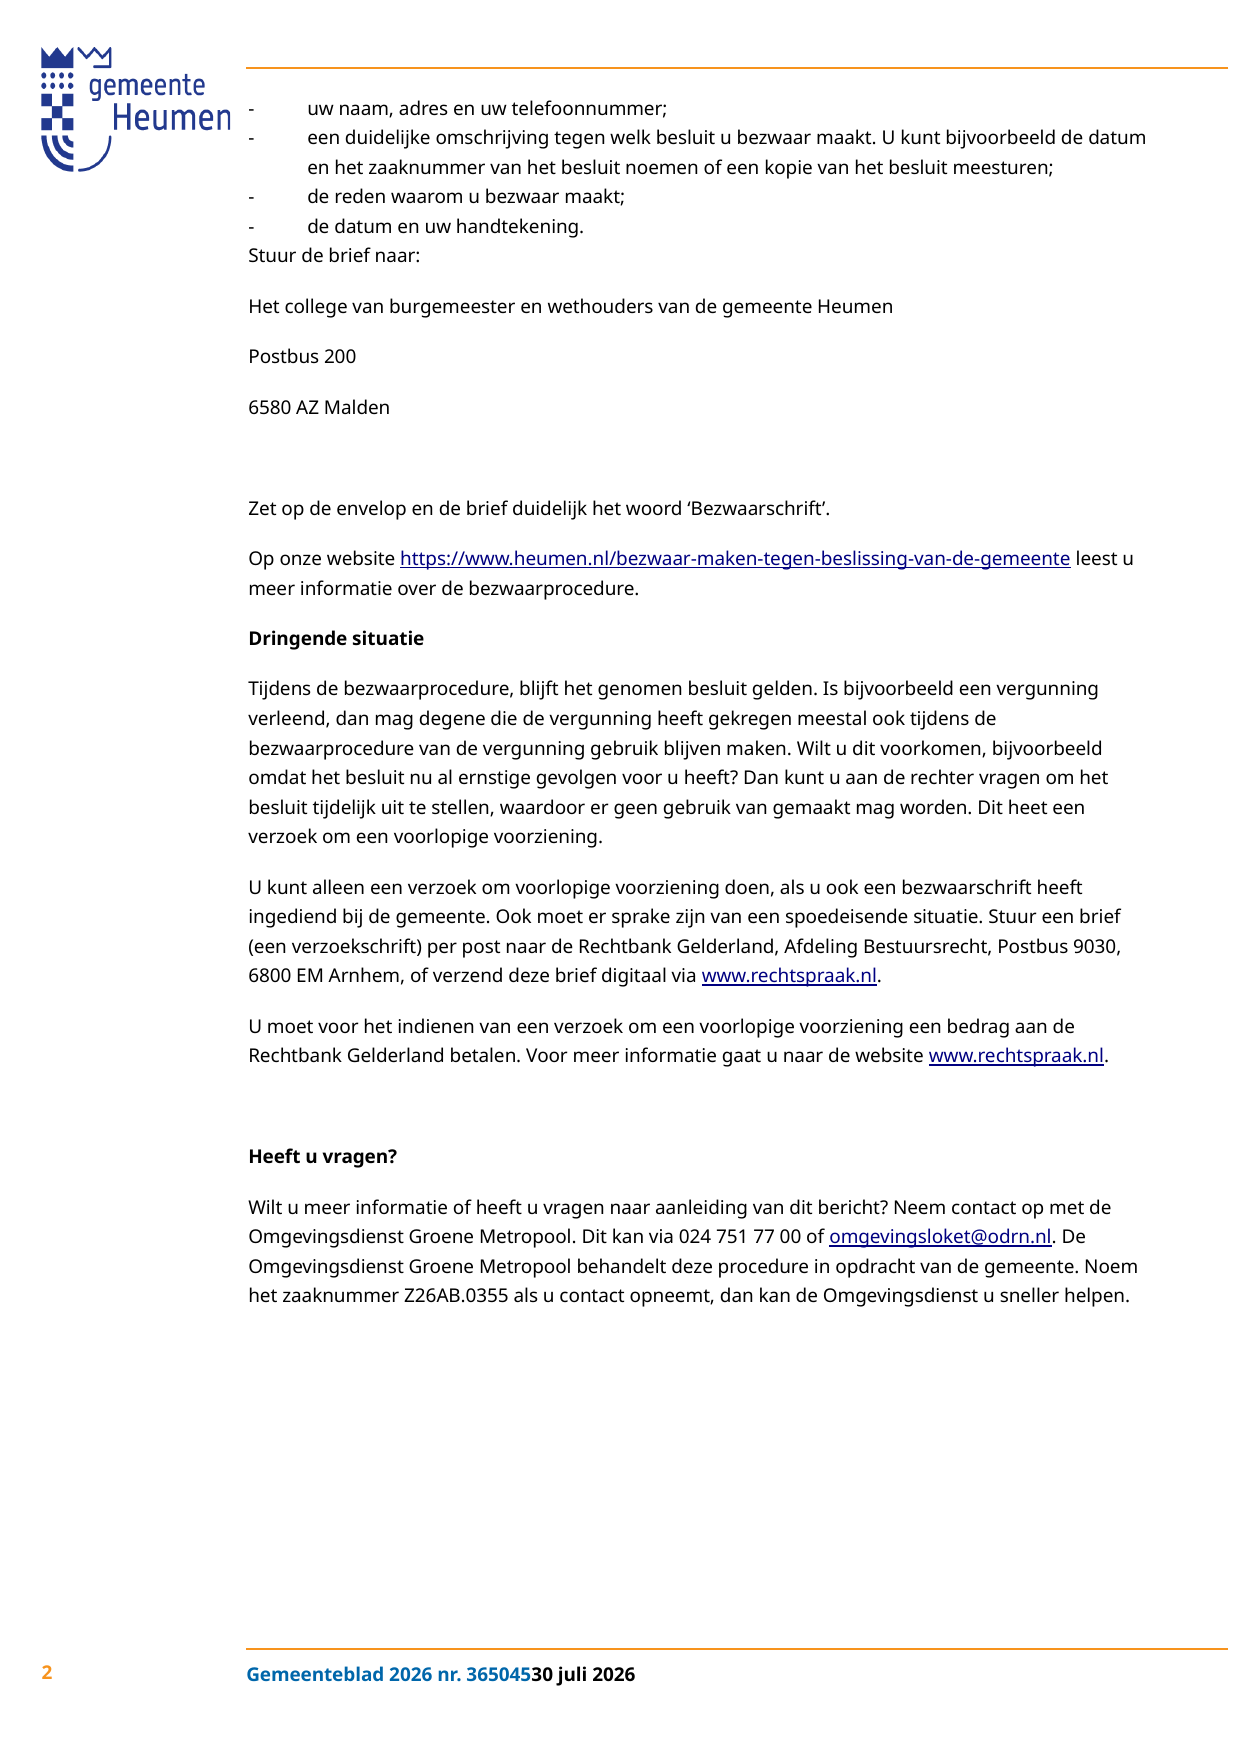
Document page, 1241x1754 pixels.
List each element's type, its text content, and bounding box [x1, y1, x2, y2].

text Zet op de envelop en de brief duidelijk het woord ‘Bezwaarschrift’. [248, 495, 1152, 521]
text Het college van burgemeester en wethouders van de gemeente Heumen [248, 293, 1152, 319]
list uw naam, adres en uw telefoonnummer; [248, 95, 1152, 121]
text Wilt u meer informatie of heeft u vragen naar aanleiding van dit bericht? Neem contact op met de Omgevingsdienst Groene Metropool. Dit kan via 024 751 77 00 of omgevingsloket@odrn.nl. De Omgevingsdienst Groene Metropool behandelt deze procedure in opdracht van de gemeente. Noem het zaaknummer Z26AB.0355 als u contact opneemt, dan kan de Omgevingsdienst u sneller helpen. [248, 1194, 1152, 1308]
text U moet voor het indienen van een verzoek om een voorlopige voorziening een bedrag aan de Rechtbank Gelderland betalen. Voor meer informatie gaat u naar de website www.rechtspraak.nl. [248, 1013, 1152, 1068]
list de datum en uw handtekening. [248, 213, 1152, 239]
text Heeft u vragen? [248, 1143, 1152, 1169]
text U kunt alleen een verzoek om voorlopige voorziening doen, als u ook een bezwaarschrift heeft ingediend bij de gemeente. Ook moet er sprake zijn van een spoedeisende situatie. Stuur een brief (een verzoekschrift) per post naar de Rechtbank Gelderland, Afdeling Bestuursrecht, Postbus 9030, 6800 EM Arnhem, of verzend deze brief digitaal via www.rechtspraak.nl. [248, 874, 1152, 988]
picture [41, 47, 231, 172]
text Op onze website https://www.heumen.nl/bezwaar-maken-tegen-beslissing-van-de-gemeente leest u meer informatie over de bezwaarprocedure. [248, 545, 1152, 601]
text Postbus 200 [248, 343, 1152, 369]
text 6580 AZ Malden [248, 394, 1152, 420]
text Tijdens de bezwaarprocedure, blijft het genomen besluit gelden. Is bijvoorbeeld een vergunning verleend, dan mag degene die de vergunning heeft gekregen meestal ook tijdens de bezwaarprocedure van de vergunning gebruik blijven maken. Wilt u dit voorkomen, bijvoorbeeld omdat het besluit nu al ernstige gevolgen voor u heeft? Dan kunt u aan de rechter vragen om het besluit tijdelijk uit te stellen, waardoor er geen gebruik van gemaakt mag worden. Dit heet een verzoek om een voorlopige voorziening. [248, 676, 1152, 849]
list de reden waarom u bezwaar maakt; [248, 183, 1152, 209]
text Stuur de brief naar: [248, 243, 1152, 268]
list een duidelijke omschrijving tegen welk besluit u bezwaar maakt. U kunt bijvoorbeeld de datum en het zaaknummer van het besluit noemen of een kopie van het besluit meesturen; [248, 124, 1152, 180]
text Dringende situatie [248, 625, 1152, 651]
